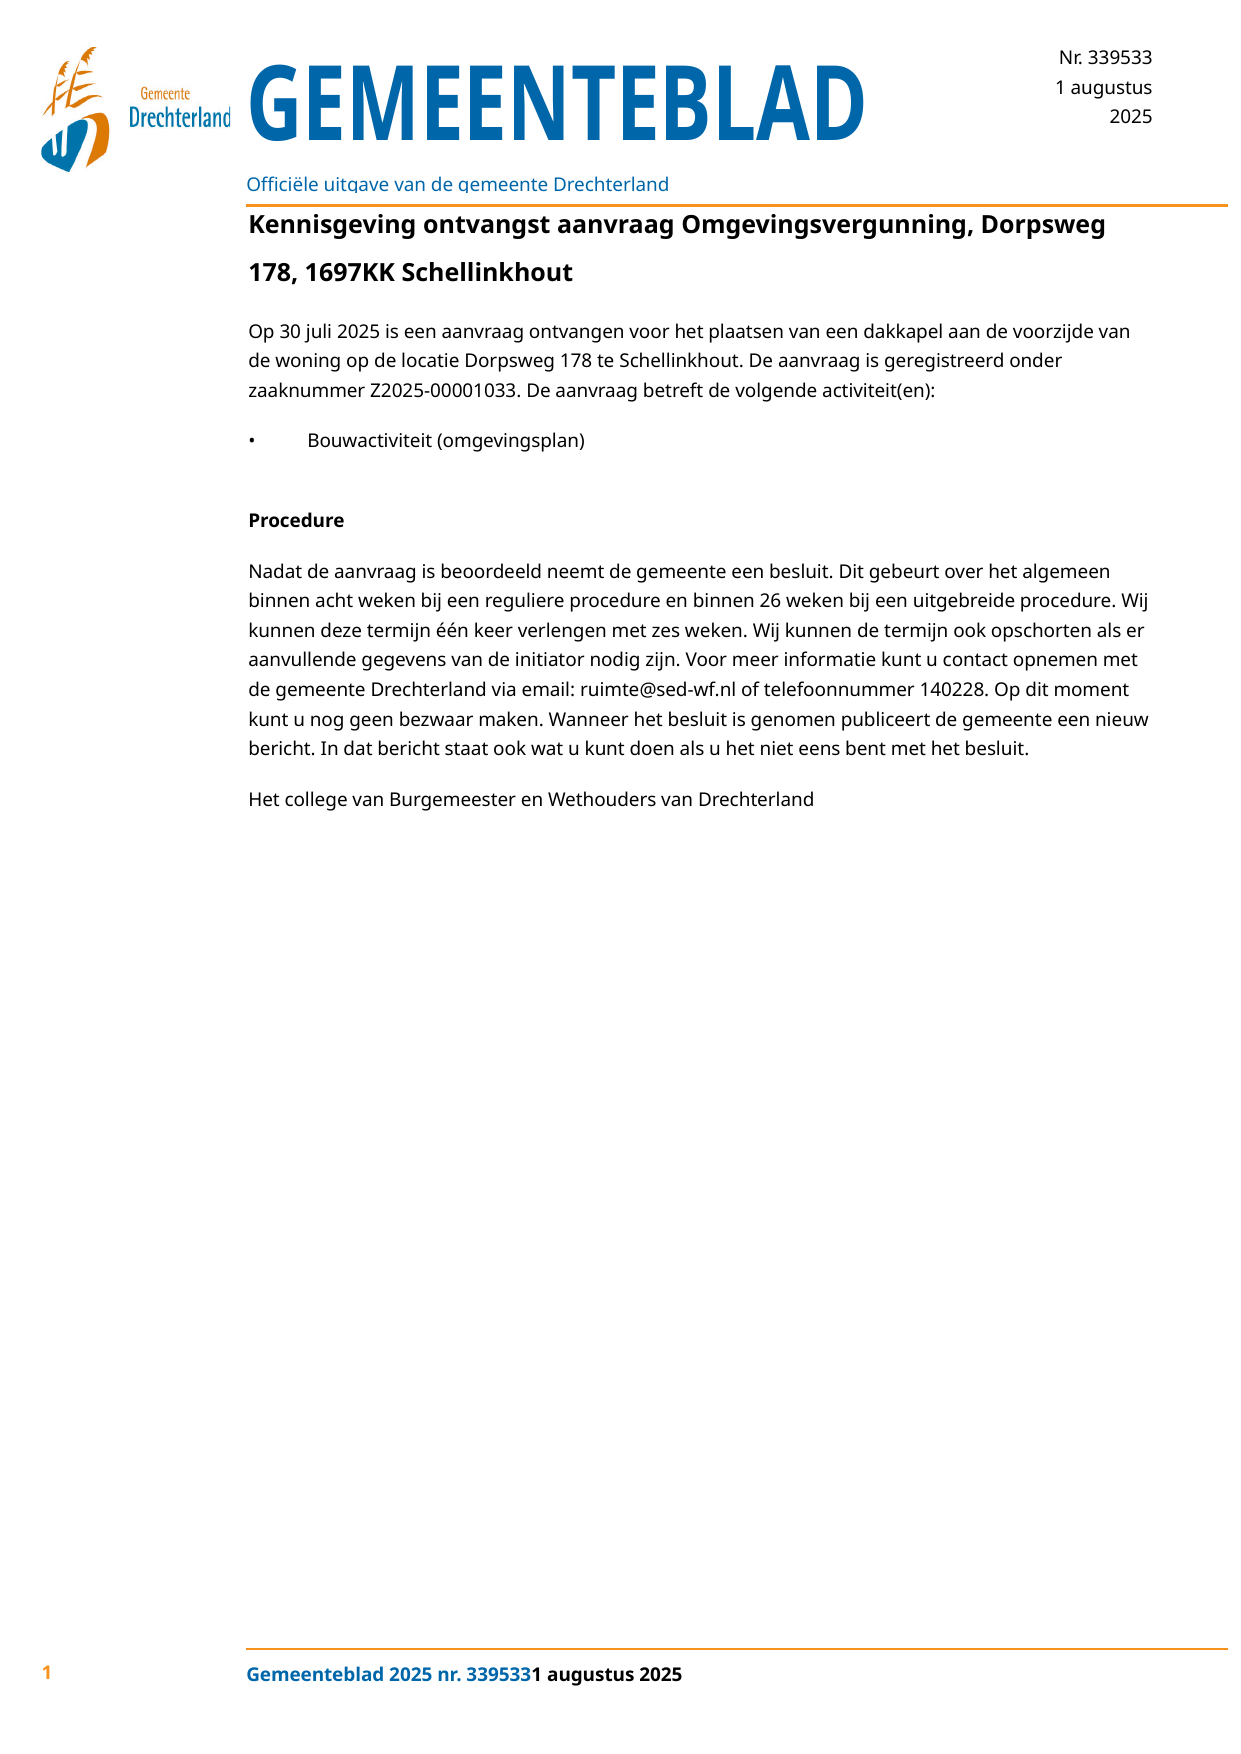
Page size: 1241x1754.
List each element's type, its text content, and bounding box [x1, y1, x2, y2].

text Op 30 juli 2025 is een aanvraag ontvangen voor het plaatsen van een dakkapel aan de voorzijde van de woning op de locatie Dorpsweg 178 te Schellinkhout. De aanvraag is geregistreerd onder zaaknummer Z2025-00001033. De aanvraag betreft de volgende activiteit(en): [248, 318, 1152, 403]
picture [226, 115, 231, 124]
picture [41, 47, 231, 172]
list Bouwactiviteit (omgevingsplan) [248, 427, 1152, 453]
text Nadat de aanvraag is beoordeeld neemt de gemeente een besluit. Dit gebeurt over het algemeen binnen acht weken bij een reguliere procedure en binnen 26 weken bij een uitgebreide procedure. Wij kunnen deze termijn één keer verlengen met zes weken. Wij kunnen de termijn ook opschorten als er aanvullende gegevens van de initiator nodig zijn. Voor meer informatie kunt u contact opnemen met de gemeente Drechterland via email: ruimte@sed-wf.nl of telefoonnummer 140228. Op dit moment kunt u nog geen bezwaar maken. Wanneer het besluit is genomen publiceert de gemeente een nieuw bericht. In dat bericht staat ook wat u kunt doen als u het niet eens bent met het besluit. [248, 558, 1152, 761]
text Het college van Burgemeester en Wethouders van Drechterland [248, 786, 1152, 812]
text Kennisgeving ontvangst aanvraag Omgevingsvergunning, Dorpsweg 178, 1697KK Schellinkhout [248, 207, 1152, 288]
text Procedure [248, 507, 1152, 533]
picture [41, 158, 64, 172]
